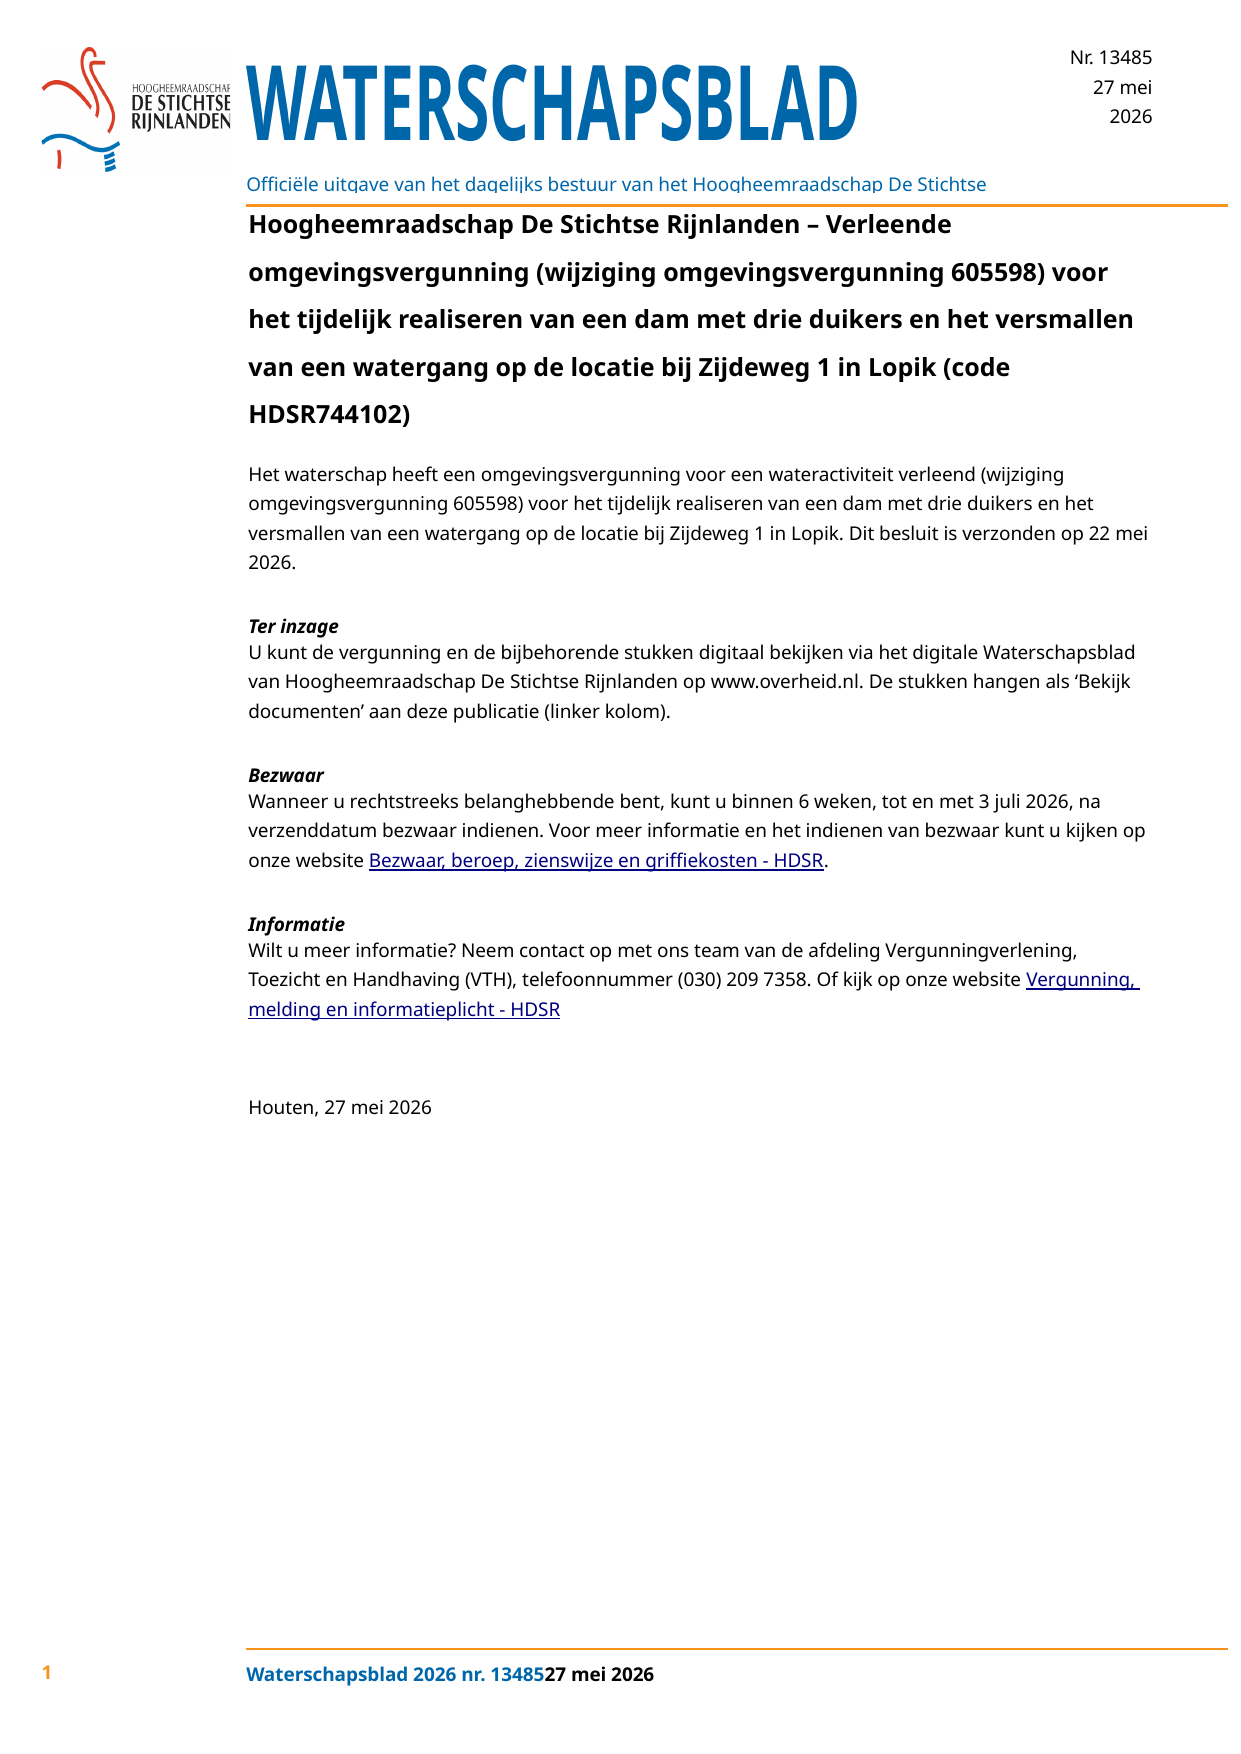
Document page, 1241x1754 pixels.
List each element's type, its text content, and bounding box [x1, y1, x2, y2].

text Informatie [248, 911, 1152, 937]
text Ter inzage [248, 613, 1152, 639]
text Hoogheemraadschap De Stichtse Rijnlanden – Verleende omgevingsvergunning (wijziging omgevingsvergunning 605598) voor het tijdelijk realiseren van een dam met drie duikers en het versmallen van een watergang op de locatie bij Zijdeweg 1 in Lopik (code HDSR744102) [248, 207, 1152, 431]
text Houten, 27 mei 2026 [248, 1094, 1152, 1120]
picture [41, 47, 231, 172]
text Wilt u meer informatie? Neem contact op met ons team van de afdeling Vergunningverlening, Toezicht en Handhaving (VTH), telefoonnummer (030) 209 7358. Of kijk op onze website Vergunning, melding en informatieplicht - HDSR [248, 937, 1152, 1022]
text Het waterschap heeft een omgevingsvergunning voor een wateractiviteit verleend (wijziging omgevingsvergunning 605598) voor het tijdelijk realiseren van een dam met drie duikers en het versmallen van een watergang op de locatie bij Zijdeweg 1 in Lopik. Dit besluit is verzonden op 22 mei 2026. [248, 461, 1152, 575]
text Bezwaar [248, 762, 1152, 788]
text Wanneer u rechtstreeks belanghebbende bent, kunt u binnen 6 weken, tot en met 3 juli 2026, na verzenddatum bezwaar indienen. Voor meer informatie en het indienen van bezwaar kunt u kijken op onze website Bezwaar, beroep, zienswijze en griffiekosten - HDSR. [248, 788, 1152, 873]
text U kunt de vergunning en de bijbehorende stukken digitaal bekijken via het digitale Waterschapsblad van Hoogheemraadschap De Stichtse Rijnlanden op www.overheid.nl. De stukken hangen als ‘Bekijk documenten’ aan deze publicatie (linker kolom). [248, 639, 1152, 724]
